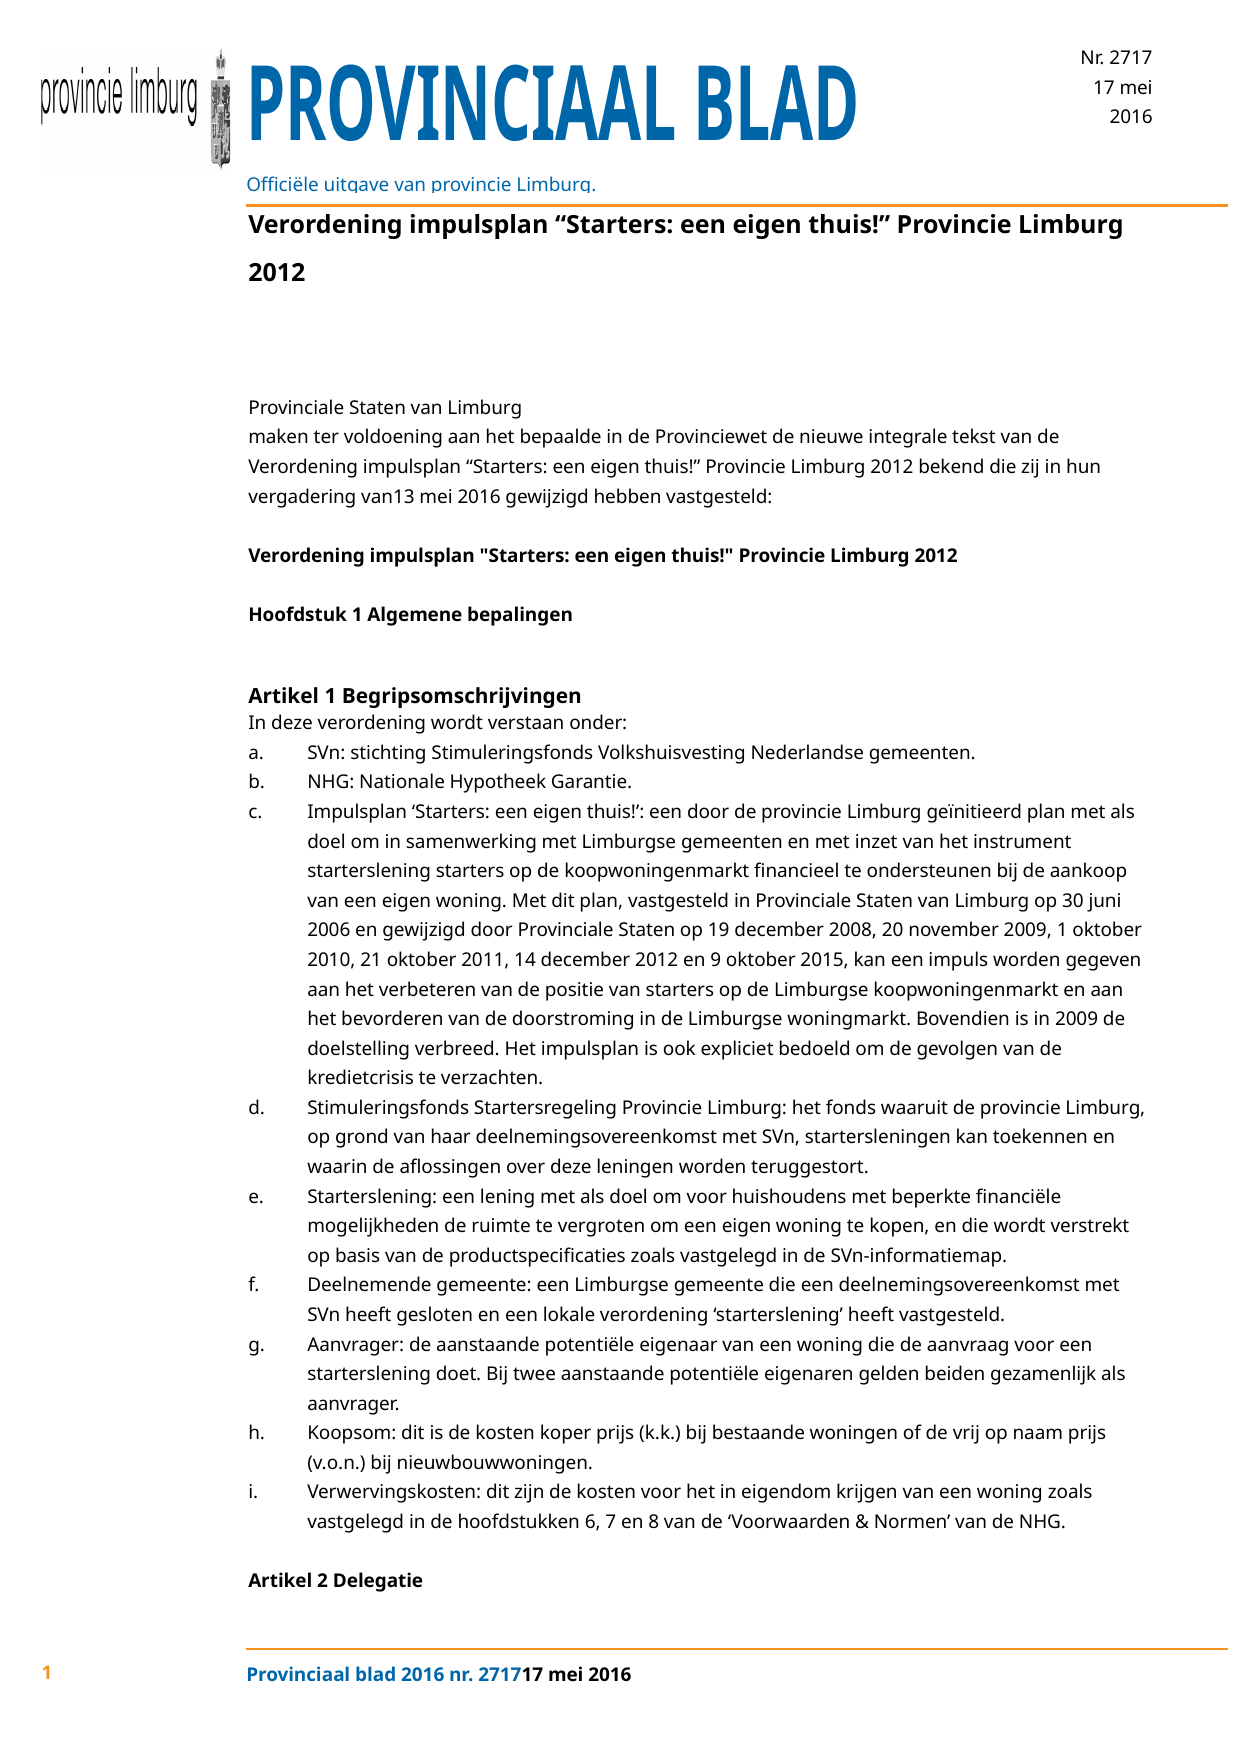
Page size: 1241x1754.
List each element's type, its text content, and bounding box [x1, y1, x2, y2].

text Artikel 1 Begripsomschrijvingen [248, 681, 1152, 709]
list SVn: stichting Stimuleringsfonds Volkshuisvesting Nederlandse gemeenten. [248, 739, 1152, 765]
text In deze verordening wordt verstaan onder: [248, 709, 1152, 735]
list NHG: Nationale Hypotheek Garantie. [248, 769, 1152, 794]
list Stimuleringsfonds Startersregeling Provincie Limburg: het fonds waaruit de provincie Limburg, op grond van haar deelnemingsovereenkomst met SVn, startersleningen kan toekennen en waarin de aflossingen over deze leningen worden teruggestort. [248, 1094, 1152, 1179]
list Impulsplan ‘Starters: een eigen thuis!’: een door de provincie Limburg geïnitieerd plan met als doel om in samenwerking met Limburgse gemeenten en met inzet van het instrument starterslening starters op de koopwoningenmarkt financieel te ondersteunen bij de aankoop van een eigen woning. Met dit plan, vastgesteld in Provinciale Staten van Limburg op 30 juni 2006 en gewijzigd door Provinciale Staten op 19 december 2008, 20 november 2009, 1 oktober 2010, 21 oktober 2011, 14 december 2012 en 9 oktober 2015, kan een impuls worden gegeven aan het verbeteren van de positie van starters op de Limburgse koopwoningenmarkt en aan het bevorderen van de doorstroming in de Limburgse woningmarkt. Bovendien is in 2009 de doelstelling verbreed. Het impulsplan is ook expliciet bedoeld om de gevolgen van de kredietcrisis te verzachten. [248, 798, 1152, 1090]
list Koopsom: dit is de kosten koper prijs (k.k.) bij bestaande woningen of de vrij op naam prijs (v.o.n.) bij nieuwbouwwoningen. [248, 1419, 1152, 1475]
picture [41, 47, 231, 172]
text Hoofdstuk 1 Algemene bepalingen [248, 601, 1152, 627]
text Verordening impulsplan "Starters: een eigen thuis!" Provincie Limburg 2012 [248, 542, 1152, 568]
list Starterslening: een lening met als doel om voor huishoudens met beperkte financiële mogelijkheden de ruimte te vergroten om een eigen woning te kopen, en die wordt verstrekt op basis van de productspecificaties zoals vastgelegd in de SVn-informatiemap. [248, 1183, 1152, 1268]
list Aanvrager: de aanstaande potentiële eigenaar van een woning die de aanvraag voor een starterslening doet. Bij twee aanstaande potentiële eigenaren gelden beiden gezamenlijk als aanvrager. [248, 1331, 1152, 1416]
text Verordening impulsplan “Starters: een eigen thuis!” Provincie Limburg 2012 [248, 207, 1152, 288]
list Deelnemende gemeente: een Limburgse gemeente die een deelnemingsovereenkomst met SVn heeft gesloten en een lokale verordening ‘starterslening’ heeft vastgesteld. [248, 1272, 1152, 1327]
text Provinciale Staten van Limburg [248, 394, 1152, 420]
list Verwervingskosten: dit zijn de kosten voor het in eigendom krijgen van een woning zoals vastgelegd in de hoofdstukken 6, 7 en 8 van de ‘Voorwaarden & Normen’ van de NHG. [248, 1479, 1152, 1534]
text Artikel 2 Delegatie [248, 1567, 1152, 1593]
text maken ter voldoening aan het bepaalde in de Provinciewet de nieuwe integrale tekst van de Verordening impulsplan “Starters: een eigen thuis!” Provincie Limburg 2012 bekend die zij in hun vergadering van13 mei 2016 gewijzigd hebben vastgesteld: [248, 424, 1152, 508]
